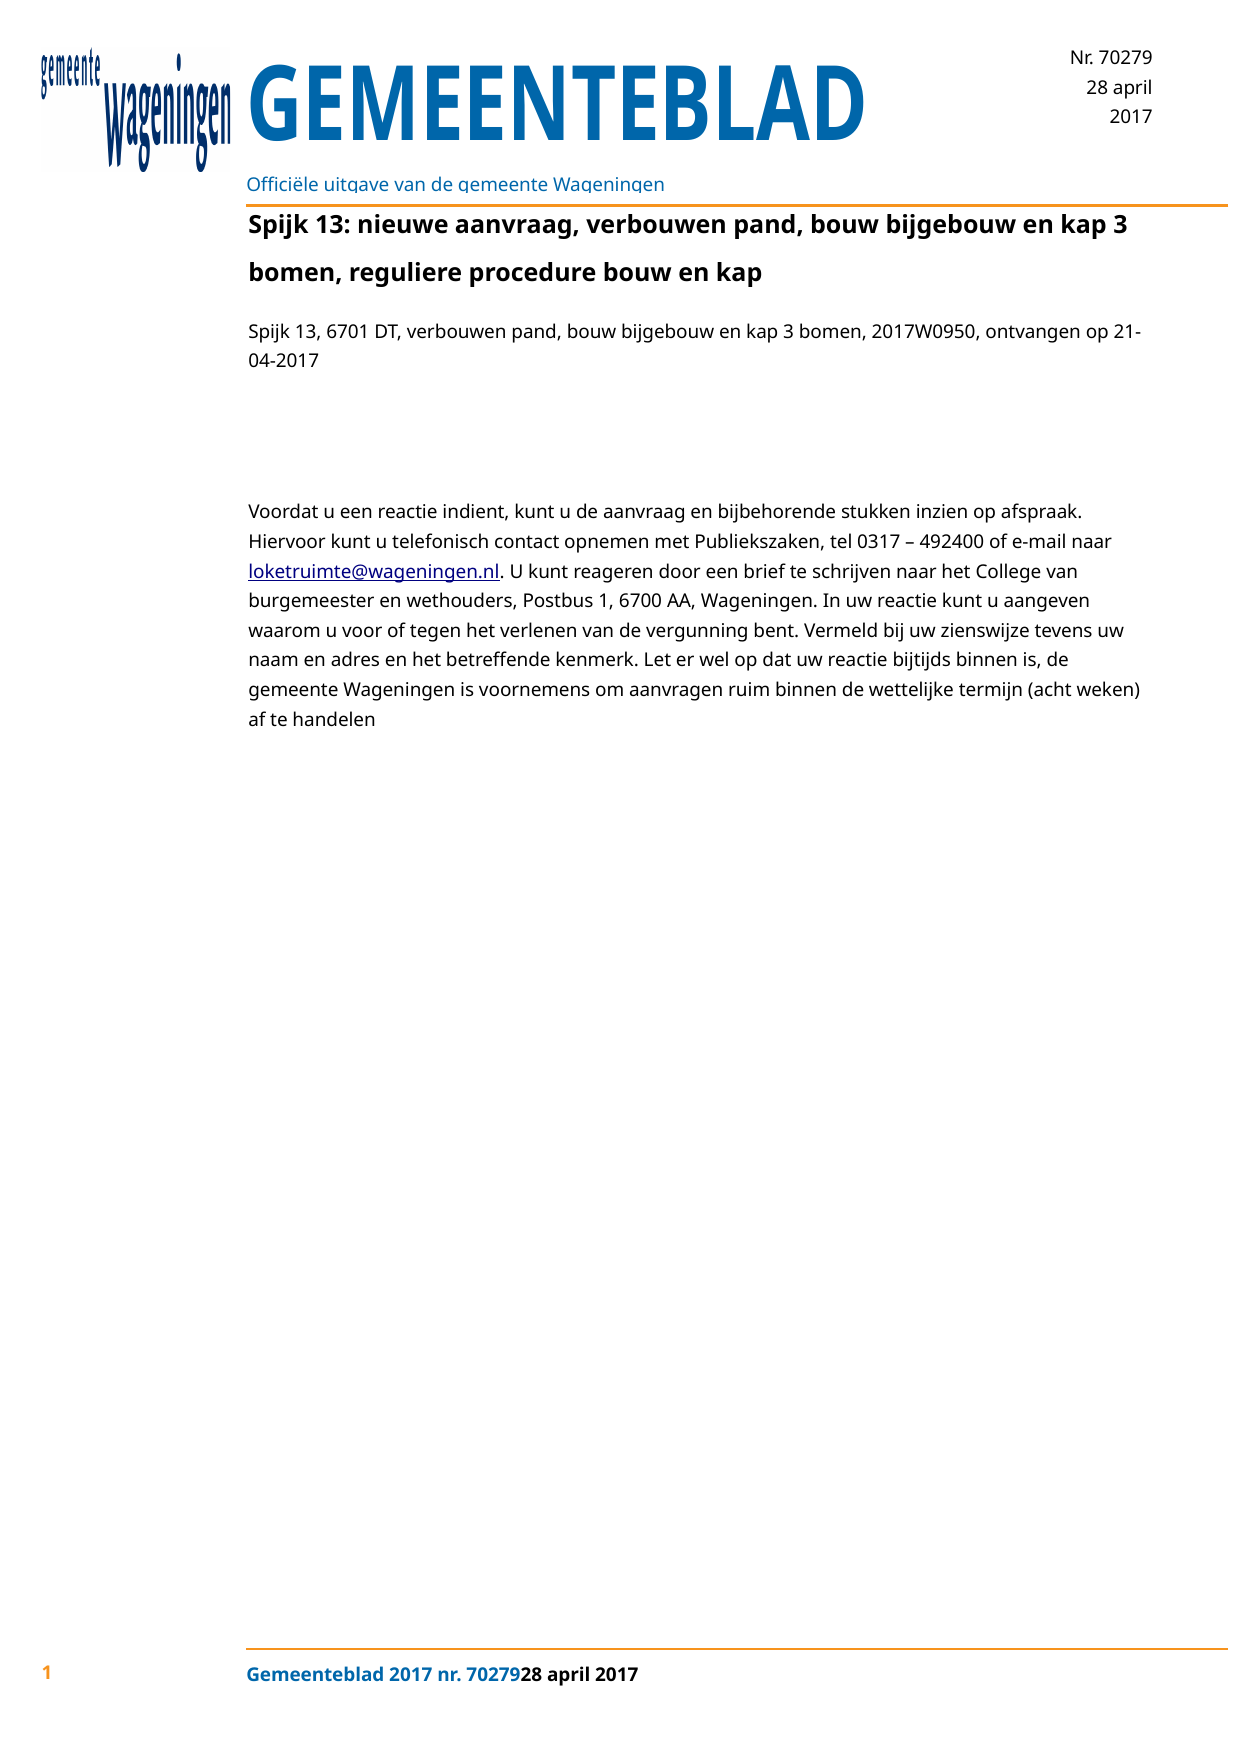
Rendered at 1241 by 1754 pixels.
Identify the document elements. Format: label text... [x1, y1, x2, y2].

text Spijk 13: nieuwe aanvraag, verbouwen pand, bouw bijgebouw en kap 3 bomen, reguliere procedure bouw en kap [248, 207, 1152, 288]
text Spijk 13, 6701 DT, verbouwen pand, bouw bijgebouw en kap 3 bomen, 2017W0950, ontvangen op 21-04-2017 [248, 318, 1152, 373]
text Voordat u een reactie indient, kunt u de aanvraag en bijbehorende stukken inzien op afspraak. Hiervoor kunt u telefonisch contact opnemen met Publiekszaken, tel 0317 – 492400 of e-mail naar loketruimte@wageningen.nl. U kunt reageren door een brief te schrijven naar het College van burgemeester en wethouders, Postbus 1, 6700 AA, Wageningen. In uw reactie kunt u aangeven waarom u voor of tegen het verlenen van de vergunning bent. Vermeld bij uw zienswijze tevens uw naam en adres en het betreffende kenmerk. Let er wel op dat uw reactie bijtijds binnen is, de gemeente Wageningen is voornemens om aanvragen ruim binnen de wettelijke termijn (acht weken) af te handelen [248, 499, 1152, 732]
picture [41, 47, 231, 172]
